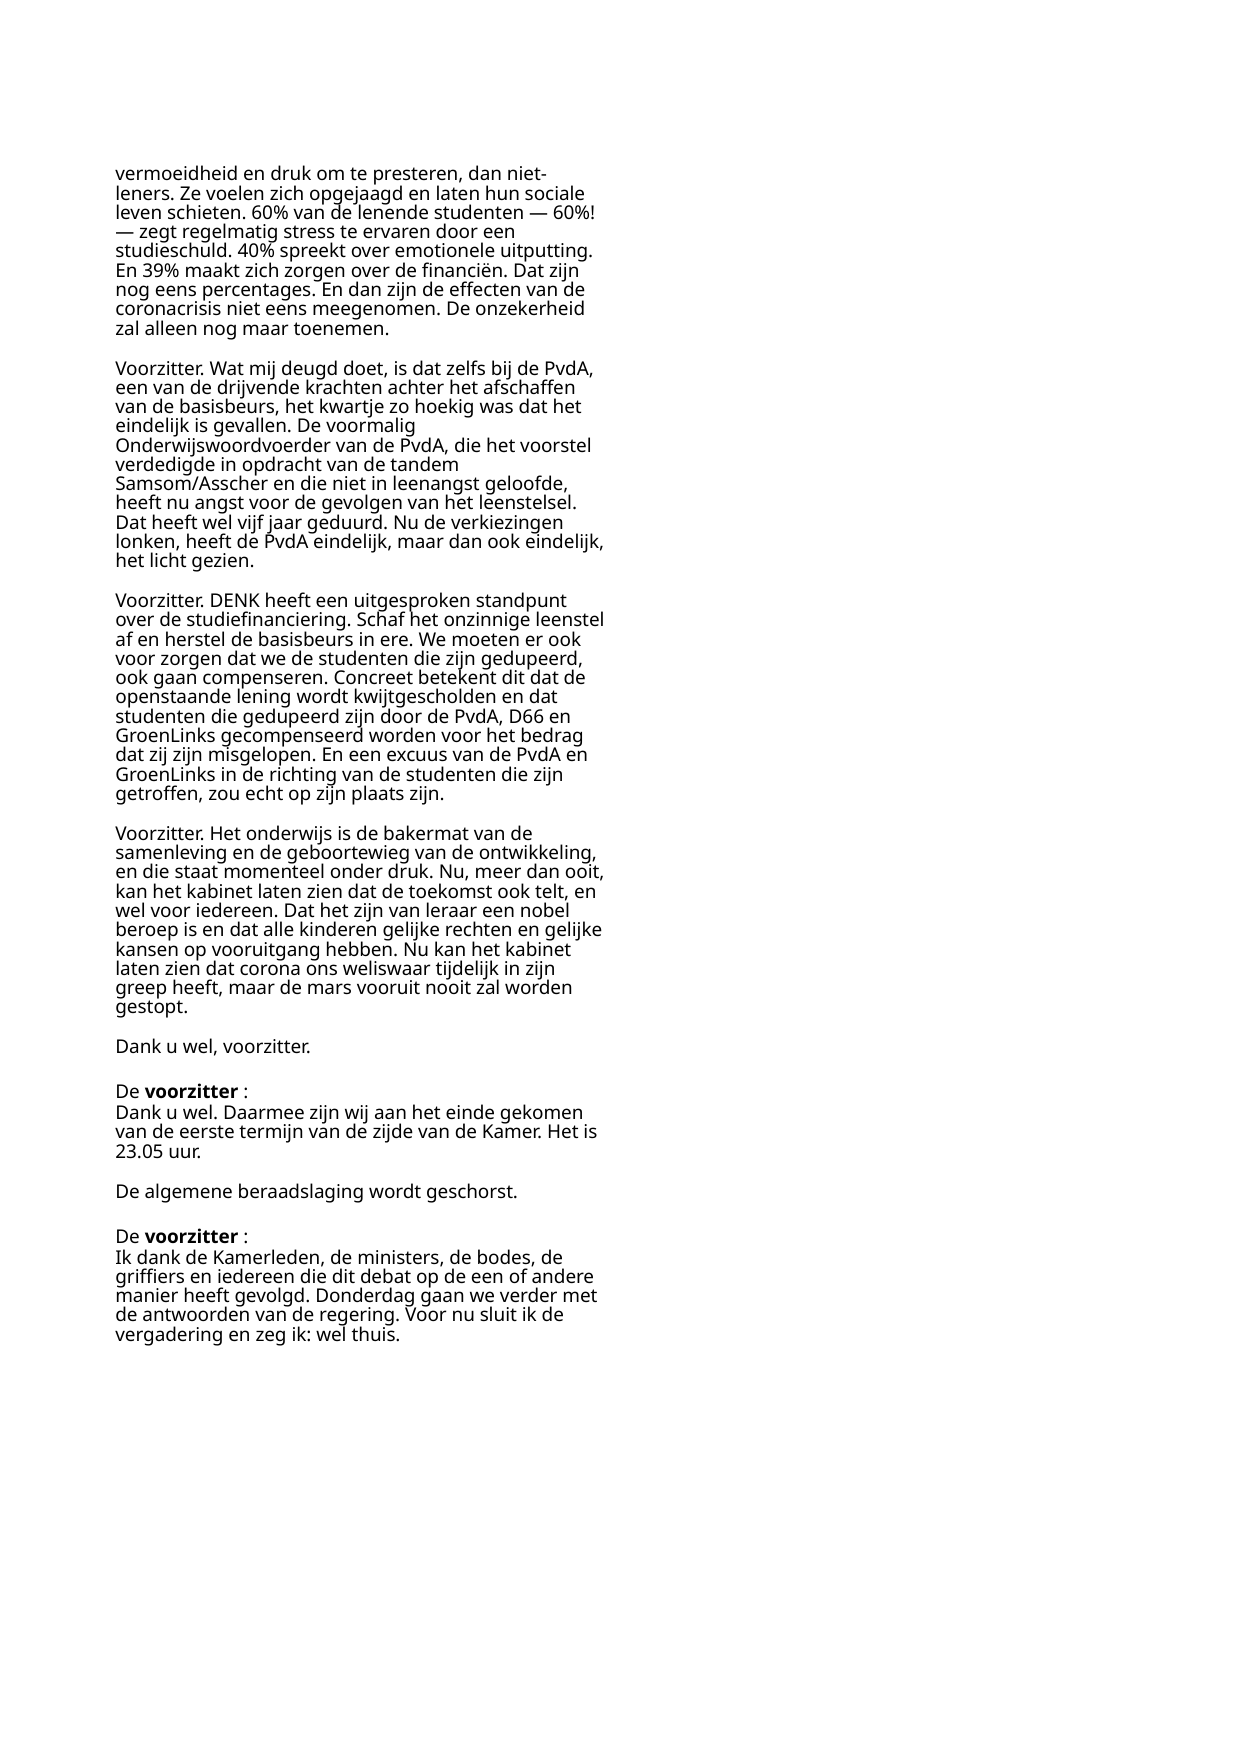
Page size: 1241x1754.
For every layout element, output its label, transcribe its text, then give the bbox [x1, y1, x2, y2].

text De voorzitter : [115, 1078, 605, 1104]
text De algemene beraadslaging wordt geschorst. [115, 1183, 605, 1202]
text De voorzitter : [115, 1223, 605, 1249]
text Dank u wel, voorzitter. [115, 1038, 605, 1058]
text Voorzitter. DENK heeft een uitgesproken standpunt over de studiefinanciering. Schaf het onzinnige leenstel af en herstel de basisbeurs in ere. We moeten er ook voor zorgen dat we de studenten die zijn gedupeerd, ook gaan compenseren. Concreet betekent dit dat de openstaande lening wordt kwijtgescholden en dat studenten die gedupeerd zijn door de PvdA, D66 en GroenLinks gecompenseerd worden voor het bedrag dat zij zijn misgelopen. En een excuus van de PvdA en GroenLinks in de richting van de studenten die zijn getroffen, zou echt op zijn plaats zijn. [115, 592, 605, 804]
text vermoeidheid en druk om te presteren, dan niet-leners. Ze voelen zich opgejaagd en laten hun sociale leven schieten. 60% van de lenende studenten — 60%! — zegt regelmatig stress te ervaren door een studieschuld. 40% spreekt over emotionele uitputting. En 39% maakt zich zorgen over de financiën. Dat zijn nog eens percentages. En dan zijn de effecten van de coronacrisis niet eens meegenomen. De onzekerheid zal alleen nog maar toenemen. [115, 165, 605, 339]
text Voorzitter. Wat mij deugd doet, is dat zelfs bij de PvdA, een van de drijvende krachten achter het afschaffen van de basisbeurs, het kwartje zo hoekig was dat het eindelijk is gevallen. De voormalig Onderwijswoordvoerder van de PvdA, die het voorstel verdedigde in opdracht van de tandem Samsom/Asscher en die niet in leenangst geloofde, heeft nu angst voor de gevolgen van het leenstelsel. Dat heeft wel vijf jaar geduurd. Nu de verkiezingen lonken, heeft de PvdA eindelijk, maar dan ook eindelijk, het licht gezien. [115, 359, 605, 571]
text Dank u wel. Daarmee zijn wij aan het einde gekomen van de eerste termijn van de zijde van de Kamer. Het is 23.05 uur. [115, 1104, 605, 1162]
text Voorzitter. Het onderwijs is de bakermat van de samenleving en de geboortewieg van de ontwikkeling, en die staat momenteel onder druk. Nu, meer dan ooit, kan het kabinet laten zien dat de toekomst ook telt, en wel voor iedereen. Dat het zijn van leraar een nobel beroep is en dat alle kinderen gelijke rechten en gelijke kansen op vooruitgang hebben. Nu kan het kabinet laten zien dat corona ons weliswaar tijdelijk in zijn greep heeft, maar de mars vooruit nooit zal worden gestopt. [115, 825, 605, 1018]
text Ik dank de Kamerleden, de ministers, de bodes, de griffiers en iedereen die dit debat op de een of andere manier heeft gevolgd. Donderdag gaan we verder met de antwoorden van de regering. Voor nu sluit ik de vergadering en zeg ik: wel thuis. [115, 1249, 605, 1345]
